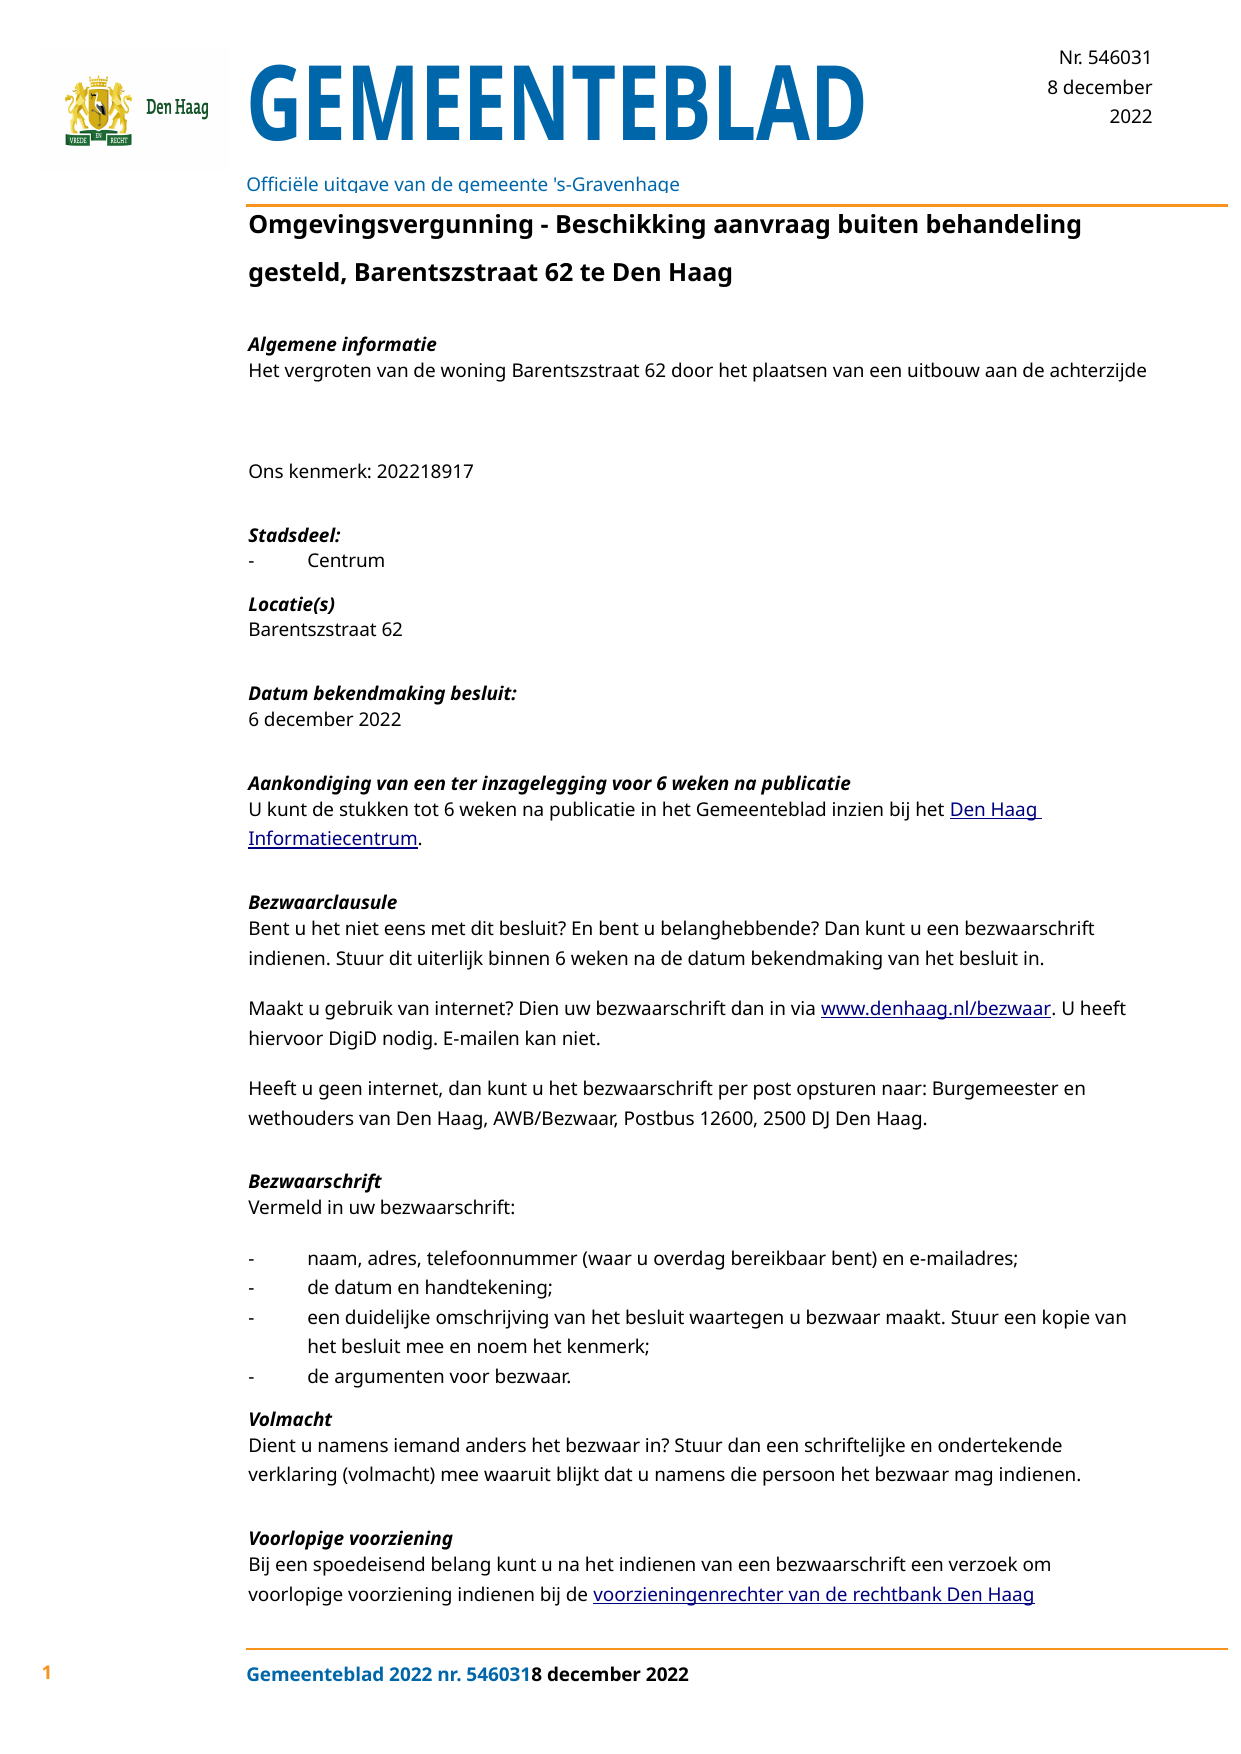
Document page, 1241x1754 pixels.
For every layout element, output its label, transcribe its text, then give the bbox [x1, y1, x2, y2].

text Het vergroten van de woning Barentszstraat 62 door het plaatsen van een uitbouw aan de achterzijde [248, 357, 1152, 383]
text Vermeld in uw bezwaarschrift: [248, 1194, 1152, 1220]
text Maakt u gebruik van internet? Dien uw bezwaarschrift dan in via www.denhaag.nl/bezwaar. U heeft hiervoor DigiD nodig. E-mailen kan niet. [248, 995, 1152, 1051]
text Voorlopige voorziening [248, 1526, 1152, 1551]
list de argumenten voor bezwaar. [248, 1363, 1152, 1389]
text Algemene informatie [248, 331, 1152, 357]
text Dient u namens iemand anders het bezwaar in? Stuur dan een schriftelijke en ondertekende verklaring (volmacht) mee waaruit blijkt dat u namens die persoon het bezwaar mag indienen. [248, 1432, 1152, 1487]
text U kunt de stukken tot 6 weken na publicatie in het Gemeenteblad inzien bij het Den Haag Informatiecentrum. [248, 796, 1152, 851]
text Aankondiging van een ter inzagelegging voor 6 weken na publicatie [248, 770, 1152, 796]
text Datum bekendmaking besluit: [248, 681, 1152, 706]
list naam, adres, telefoonnummer (waar u overdag bereikbaar bent) en e-mailadres; [248, 1245, 1152, 1271]
text Ons kenmerk: 202218917 [248, 458, 1152, 484]
list Centrum [248, 548, 1152, 573]
text Omgevingsvergunning - Beschikking aanvraag buiten behandeling gesteld, Barentszstraat 62 te Den Haag [248, 207, 1152, 288]
text Stadsdeel: [248, 522, 1152, 548]
text Bezwaarschrift [248, 1169, 1152, 1194]
list de datum en handtekening; [248, 1274, 1152, 1300]
list een duidelijke omschrijving van het besluit waartegen u bezwaar maakt. Stuur een kopie van het besluit mee en noem het kenmerk; [248, 1304, 1152, 1359]
text Barentszstraat 62 [248, 617, 1152, 642]
text Bezwaarclausule [248, 889, 1152, 915]
text Locatie(s) [248, 591, 1152, 617]
picture [41, 47, 231, 172]
text Bent u het niet eens met dit besluit? En bent u belanghebbende? Dan kunt u een bezwaarschrift indienen. Stuur dit uiterlijk binnen 6 weken na de datum bekendmaking van het besluit in. [248, 915, 1152, 971]
text 6 december 2022 [248, 706, 1152, 732]
text Volmacht [248, 1406, 1152, 1432]
text Bij een spoedeisend belang kunt u na het indienen van een bezwaarschrift een verzoek om voorlopige voorziening indienen bij de voorzieningenrechter van de rechtbank Den Haag [248, 1551, 1152, 1607]
text Heeft u geen internet, dan kunt u het bezwaarschrift per post opsturen naar: Burgemeester en wethouders van Den Haag, AWB/Bezwaar, Postbus 12600, 2500 DJ Den Haag. [248, 1075, 1152, 1131]
